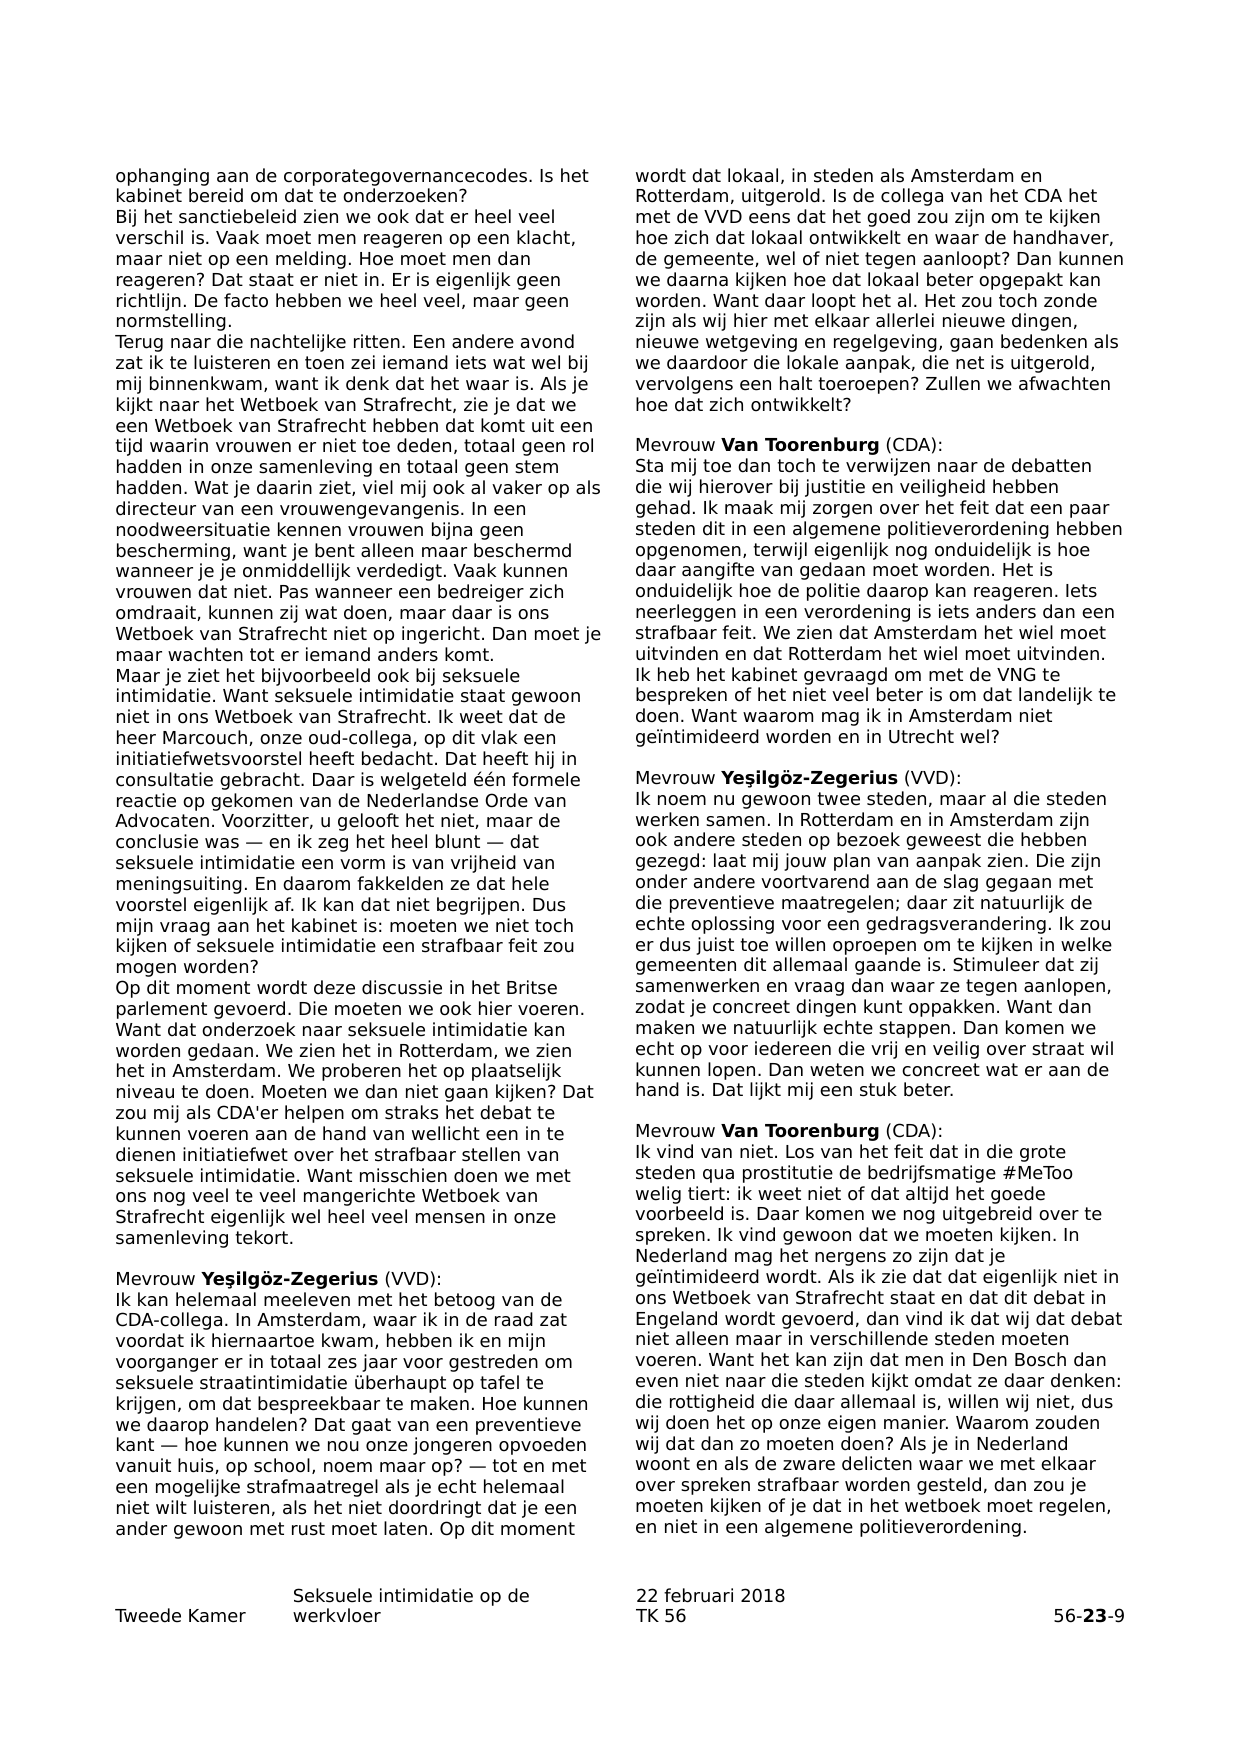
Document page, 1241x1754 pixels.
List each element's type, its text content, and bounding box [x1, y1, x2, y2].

text Mevrouw Yeşilgöz-Zegerius (VVD): [115, 1269, 605, 1289]
text Sta mij toe dan toch te verwijzen naar de debatten die wij hierover bij justitie en veiligheid hebben gehad. Ik maak mij zorgen over het feit dat een paar steden dit in een algemene politieverordening hebben opgenomen, terwijl eigenlijk nog onduidelijk is hoe daar aangifte van gedaan moet worden. Het is onduidelijk hoe de politie daarop kan reageren. Iets neerleggen in een verordening is iets anders dan een strafbaar feit. We zien dat Amsterdam het wiel moet uitvinden en dat Rotterdam het wiel moet uitvinden. Ik heb het kabinet gevraagd om met de VNG te bespreken of het niet veel beter is om dat landelijk te doen. Want waarom mag ik in Amsterdam niet geïntimideerd worden en in Utrecht wel? [635, 456, 1125, 748]
text Ik noem nu gewoon twee steden, maar al die steden werken samen. In Rotterdam en in Amsterdam zijn ook andere steden op bezoek geweest die hebben gezegd: laat mij jouw plan van aanpak zien. Die zijn onder andere voortvarend aan de slag gegaan met die preventieve maatregelen; daar zit natuurlijk de echte oplossing voor een gedragsverandering. Ik zou er dus juist toe willen oproepen om te kijken in welke gemeenten dit allemaal gaande is. Stimuleer dat zij samenwerken en vraag dan waar ze tegen aanlopen, zodat je concreet dingen kunt oppakken. Want dan maken we natuurlijk echte stappen. Dan komen we echt op voor iedereen die vrij en veilig over straat wil kunnen lopen. Dan weten we concreet wat er aan de hand is. Dat lijkt mij een stuk beter. [635, 788, 1125, 1101]
text Op dit moment wordt deze discussie in het Britse parlement gevoerd. Die moeten we ook hier voeren. Want dat onderzoek naar seksuele intimidatie kan worden gedaan. We zien het in Rotterdam, we zien het in Amsterdam. We proberen het op plaatselijk niveau te doen. Moeten we dan niet gaan kijken? Dat zou mij als CDA'er helpen om straks het debat te kunnen voeren aan de hand van wellicht een in te dienen initiatiefwet over het strafbaar stellen van seksuele intimidatie. Want misschien doen we met ons nog veel te veel mangerichte Wetboek van Strafrecht eigenlijk wel heel veel mensen in onze samenleving tekort. [115, 978, 605, 1249]
text ophanging aan de corporategovernancecodes. Is het kabinet bereid om dat te onderzoeken? [115, 165, 605, 207]
text Ik vind van niet. Los van het feit dat in die grote steden qua prostitutie de bedrijfsmatige #MeToo welig tiert: ik weet niet of dat altijd het goede voorbeeld is. Daar komen we nog uitgebreid over te spreken. Ik vind gewoon dat we moeten kijken. In Nederland mag het nergens zo zijn dat je geïntimideerd wordt. Als ik zie dat dat eigenlijk niet in ons Wetboek van Strafrecht staat en dat dit debat in Engeland wordt gevoerd, dan vind ik dat wij dat debat niet alleen maar in verschillende steden moeten voeren. Want het kan zijn dat men in Den Bosch dan even niet naar die steden kijkt omdat ze daar denken: die rottigheid die daar allemaal is, willen wij niet, dus wij doen het op onze eigen manier. Waarom zouden wij dat dan zo moeten doen? Als je in Nederland woont en als de zware delicten waar we met elkaar over spreken strafbaar worden gesteld, dan zou je moeten kijken of je dat in het wetboek moet regelen, en niet in een algemene politieverordening. [635, 1142, 1125, 1537]
text Mevrouw Van Toorenburg (CDA): [635, 1121, 1125, 1142]
text Maar je ziet het bijvoorbeeld ook bij seksuele intimidatie. Want seksuele intimidatie staat gewoon niet in ons Wetboek van Strafrecht. Ik weet dat de heer Marcouch, onze oud-collega, op dit vlak een initiatiefwetsvoorstel heeft bedacht. Dat heeft hij in consultatie gebracht. Daar is welgeteld één formele reactie op gekomen van de Nederlandse Orde van Advocaten. Voorzitter, u gelooft het niet, maar de conclusie was — en ik zeg het heel blunt — dat seksuele intimidatie een vorm is van vrijheid van meningsuiting. En daarom fakkelden ze dat hele voorstel eigenlijk af. Ik kan dat niet begrijpen. Dus mijn vraag aan het kabinet is: moeten we niet toch kijken of seksuele intimidatie een strafbaar feit zou mogen worden? [115, 665, 605, 978]
text wordt dat lokaal, in steden als Amsterdam en Rotterdam, uitgerold. Is de collega van het CDA het met de VVD eens dat het goed zou zijn om te kijken hoe zich dat lokaal ontwikkelt en waar de handhaver, de gemeente, wel of niet tegen aanloopt? Dan kunnen we daarna kijken hoe dat lokaal beter opgepakt kan worden. Want daar loopt het al. Het zou toch zonde zijn als wij hier met elkaar allerlei nieuwe dingen, nieuwe wetgeving en regelgeving, gaan bedenken als we daardoor die lokale aanpak, die net is uitgerold, vervolgens een halt toeroepen? Zullen we afwachten hoe dat zich ontwikkelt? [635, 165, 1125, 415]
text Ik kan helemaal meeleven met het betoog van de CDA-collega. In Amsterdam, waar ik in de raad zat voordat ik hiernaartoe kwam, hebben ik en mijn voorganger er in totaal zes jaar voor gestreden om seksuele straatintimidatie überhaupt op tafel te krijgen, om dat bespreekbaar te maken. Hoe kunnen we daarop handelen? Dat gaat van een preventieve kant — hoe kunnen we nou onze jongeren opvoeden vanuit huis, op school, noem maar op? — tot en met een mogelijke strafmaatregel als je echt helemaal niet wilt luisteren, als het niet doordringt dat je een ander gewoon met rust moet laten. Op dit moment [115, 1289, 605, 1539]
text Mevrouw Van Toorenburg (CDA): [635, 435, 1125, 456]
text Mevrouw Yeşilgöz-Zegerius (VVD): [635, 768, 1125, 788]
text Bij het sanctiebeleid zien we ook dat er heel veel verschil is. Vaak moet men reageren op een klacht, maar niet op een melding. Hoe moet men dan reageren? Dat staat er niet in. Er is eigenlijk geen richtlijn. De facto hebben we heel veel, maar geen normstelling. [115, 207, 605, 332]
text Terug naar die nachtelijke ritten. Een andere avond zat ik te luisteren en toen zei iemand iets wat wel bij mij binnenkwam, want ik denk dat het waar is. Als je kijkt naar het Wetboek van Strafrecht, zie je dat we een Wetboek van Strafrecht hebben dat komt uit een tijd waarin vrouwen er niet toe deden, totaal geen rol hadden in onze samenleving en totaal geen stem hadden. Wat je daarin ziet, viel mij ook al vaker op als directeur van een vrouwengevangenis. In een noodweersituatie kennen vrouwen bijna geen bescherming, want je bent alleen maar beschermd wanneer je je onmiddellijk verdedigt. Vaak kunnen vrouwen dat niet. Pas wanneer een bedreiger zich omdraait, kunnen zij wat doen, maar daar is ons Wetboek van Strafrecht niet op ingericht. Dan moet je maar wachten tot er iemand anders komt. [115, 332, 605, 665]
